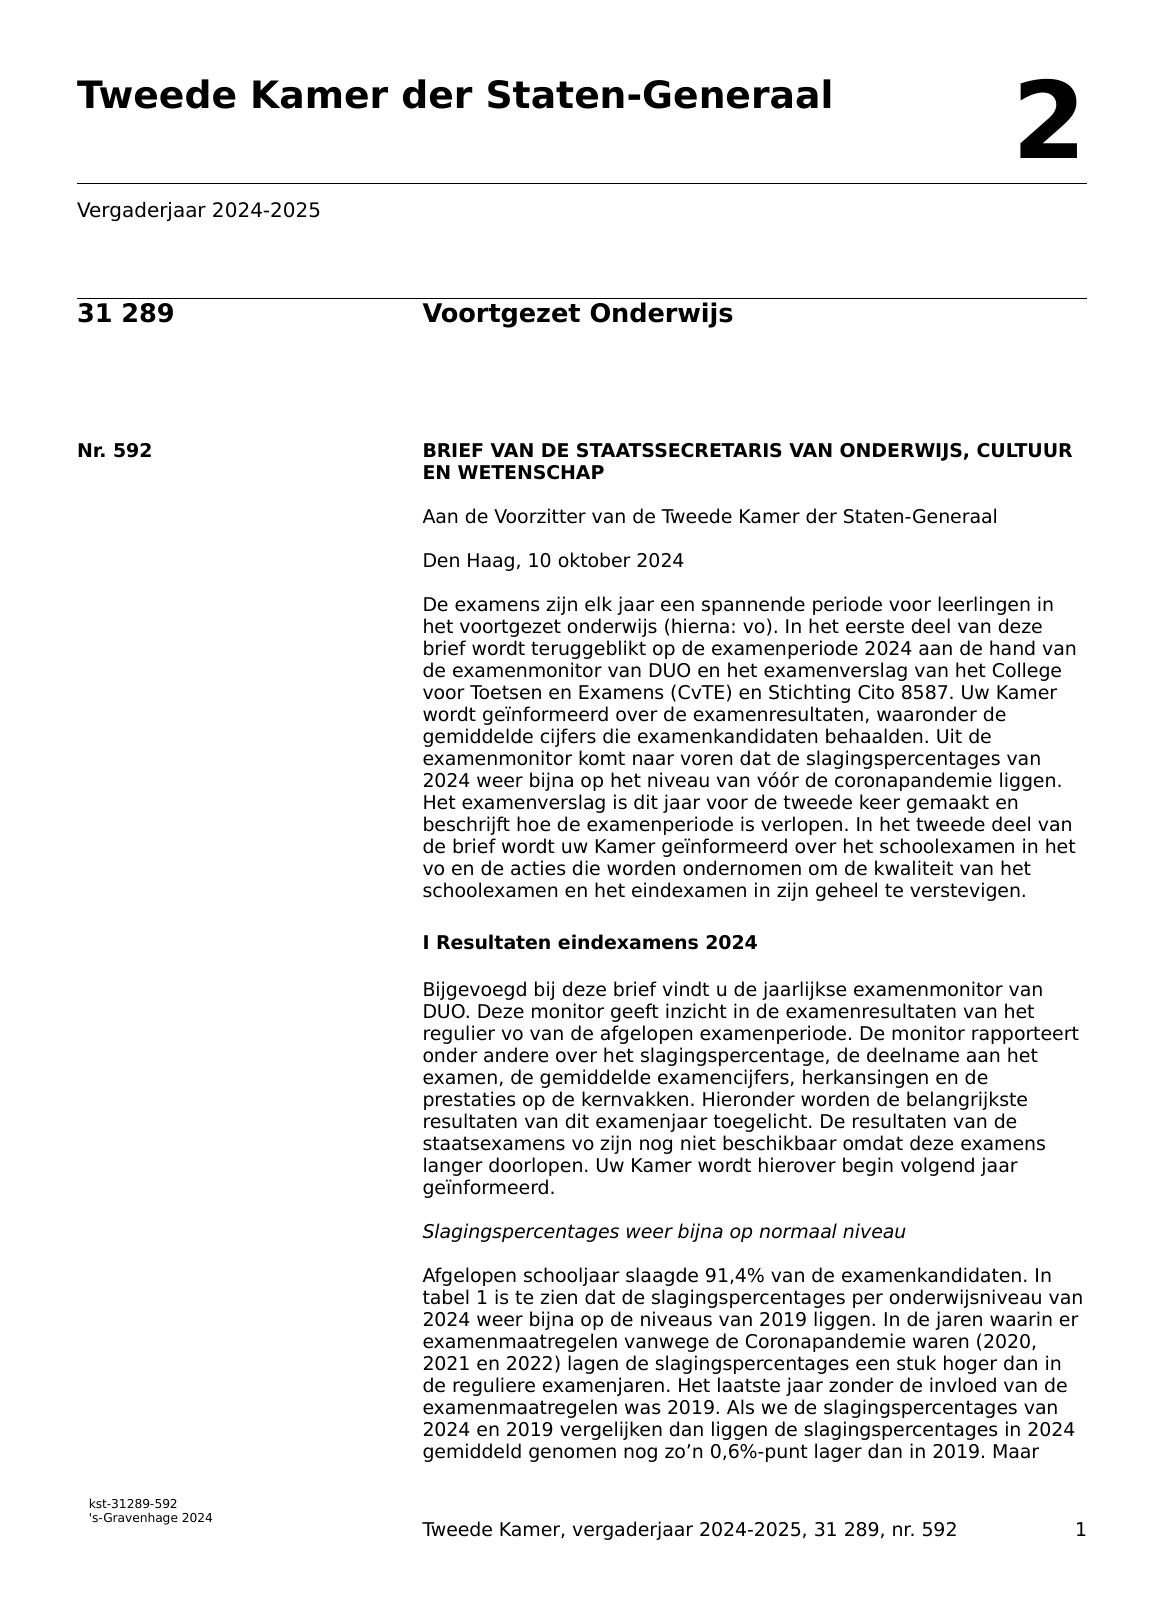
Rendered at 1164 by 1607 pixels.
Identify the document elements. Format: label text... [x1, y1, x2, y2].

table_header 2 [886, 59, 1087, 183]
subtitle Slagingspercentages weer bijna op normaal niveau [422, 1221, 1087, 1243]
table_cell Vergaderjaar 2024-2025 [77, 184, 1087, 298]
text Aan de Voorzitter van de Tweede Kamer der Staten-Generaal [422, 506, 1087, 528]
text Bijgevoegd bij deze brief vindt u de jaarlijkse examenmonitor van DUO. Deze monitor geeft inzicht in de examenresultaten van het regulier vo van de afgelopen examenperiode. De monitor rapporteert onder andere over het slagingspercentage, de deelname aan het examen, de gemiddelde examencijfers, herkansingen en de prestaties op de kernvakken. Hieronder worden de belangrijkste resultaten van dit examenjaar toegelicht. De resultaten van de staatsexamens vo zijn nog niet beschikbaar omdat deze examens langer doorlopen. Uw Kamer wordt hierover begin volgend jaar geïnformeerd. [422, 979, 1087, 1199]
text Afgelopen schooljaar slaagde 91,4% van de examenkandidaten. In tabel 1 is te zien dat de slagingspercentages per onderwijsniveau van 2024 weer bijna op de niveaus van 2019 liggen. In de jaren waarin er examenmaatregelen vanwege de Coronapandemie waren (2020, 2021 en 2022) lagen de slagingspercentages een stuk hoger dan in de reguliere examenjaren. Het laatste jaar zonder de invloed van de examenmaatregelen was 2019. Als we de slagingspercentages van 2024 en 2019 vergelijken dan liggen de slagingspercentages in 2024 gemiddeld genomen nog zo’n 0,6%-punt lager dan in 2019. Maar [422, 1265, 1087, 1463]
table_header Tweede Kamer der Staten-Generaal [77, 59, 886, 183]
text kst-31289-592 [88, 1497, 323, 1511]
subtitle 31 289 Voortgezet Onderwijs [77, 299, 1087, 329]
subtitle I Resultaten eindexamens 2024 [422, 932, 1087, 954]
text 's-Gravenhage 2024 [88, 1511, 323, 1525]
text De examens zijn elk jaar een spannende periode voor leerlingen in het voortgezet onderwijs (hierna: vo). In het eerste deel van deze brief wordt teruggeblikt op de examenperiode 2024 aan de hand van de examenmonitor van DUO en het examenverslag van het College voor Toetsen en Examens (CvTE) en Stichting Cito 8587. Uw Kamer wordt geïnformeerd over de examenresultaten, waaronder de gemiddelde cijfers die examenkandidaten behaalden. Uit de examenmonitor komt naar voren dat de slagingspercentages van 2024 weer bijna op het niveau van vóór de coronapandemie liggen. Het examenverslag is dit jaar voor de tweede keer gemaakt en beschrijft hoe de examenperiode is verlopen. In het tweede deel van de brief wordt uw Kamer geïnformeerd over het schoolexamen in het vo en de acties die worden ondernomen om de kwaliteit van het schoolexamen en het eindexamen in zijn geheel te verstevigen. [422, 594, 1087, 902]
subtitle Nr. 592 BRIEF VAN DE STAATSSECRETARIS VAN ONDERWIJS, CULTUUR EN WETENSCHAP [77, 440, 1087, 484]
text Den Haag, 10 oktober 2024 [422, 550, 1087, 572]
